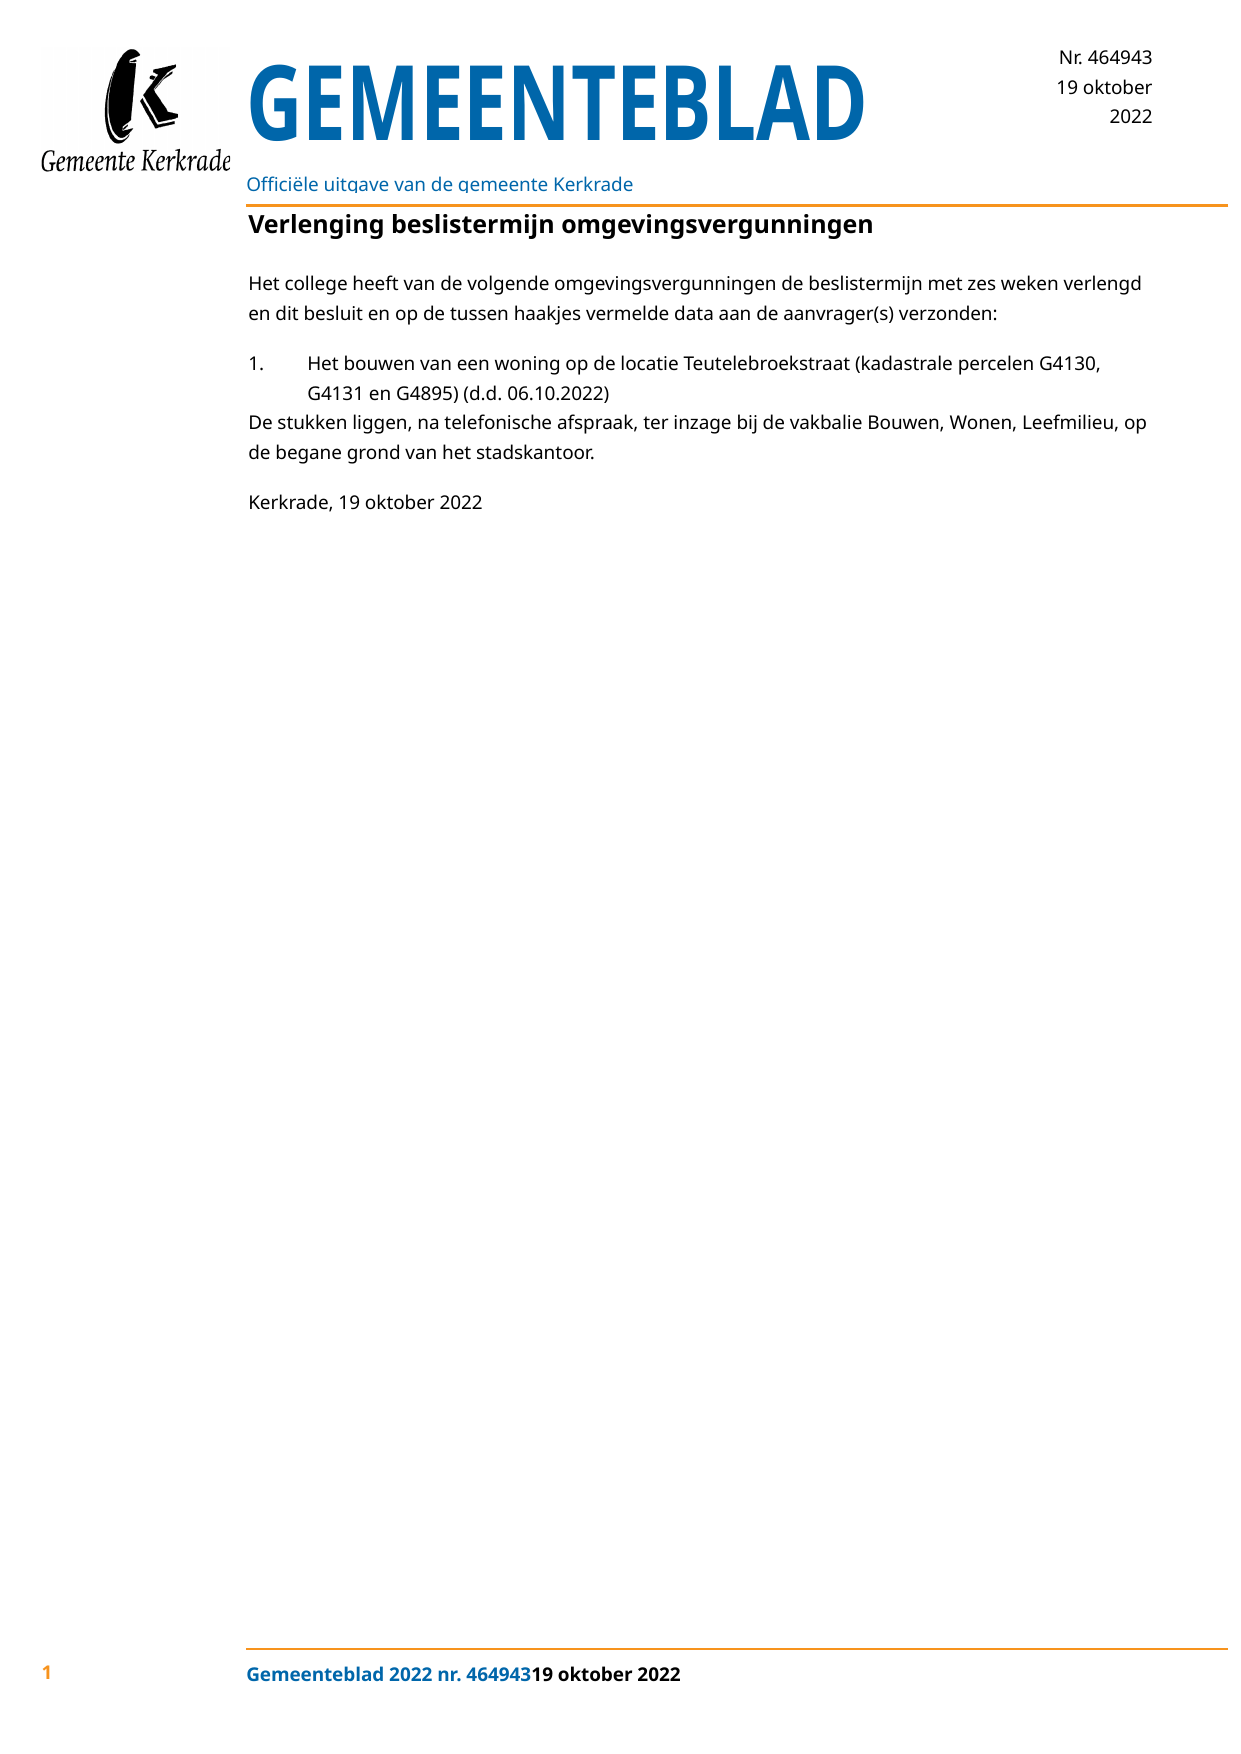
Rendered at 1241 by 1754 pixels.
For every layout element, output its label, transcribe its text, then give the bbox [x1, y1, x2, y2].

text Het college heeft van de volgende omgevingsvergunningen de beslistermijn met zes weken verlengd en dit besluit en op de tussen haakjes vermelde data aan de aanvrager(s) verzonden: [248, 270, 1152, 326]
text Verlenging beslistermijn omgevingsvergunningen [248, 207, 1152, 241]
text Kerkrade, 19 oktober 2022 [248, 489, 1152, 515]
list Het bouwen van een woning op de locatie Teutelebroekstraat (kadastrale percelen G4130, G4131 en G4895) (d.d. 06.10.2022) [248, 350, 1152, 406]
text De stukken liggen, na telefonische afspraak, ter inzage bij de vakbalie Bouwen, Wonen, Leefmilieu, op de begane grond van het stadskantoor. [248, 409, 1152, 465]
picture [41, 47, 231, 172]
